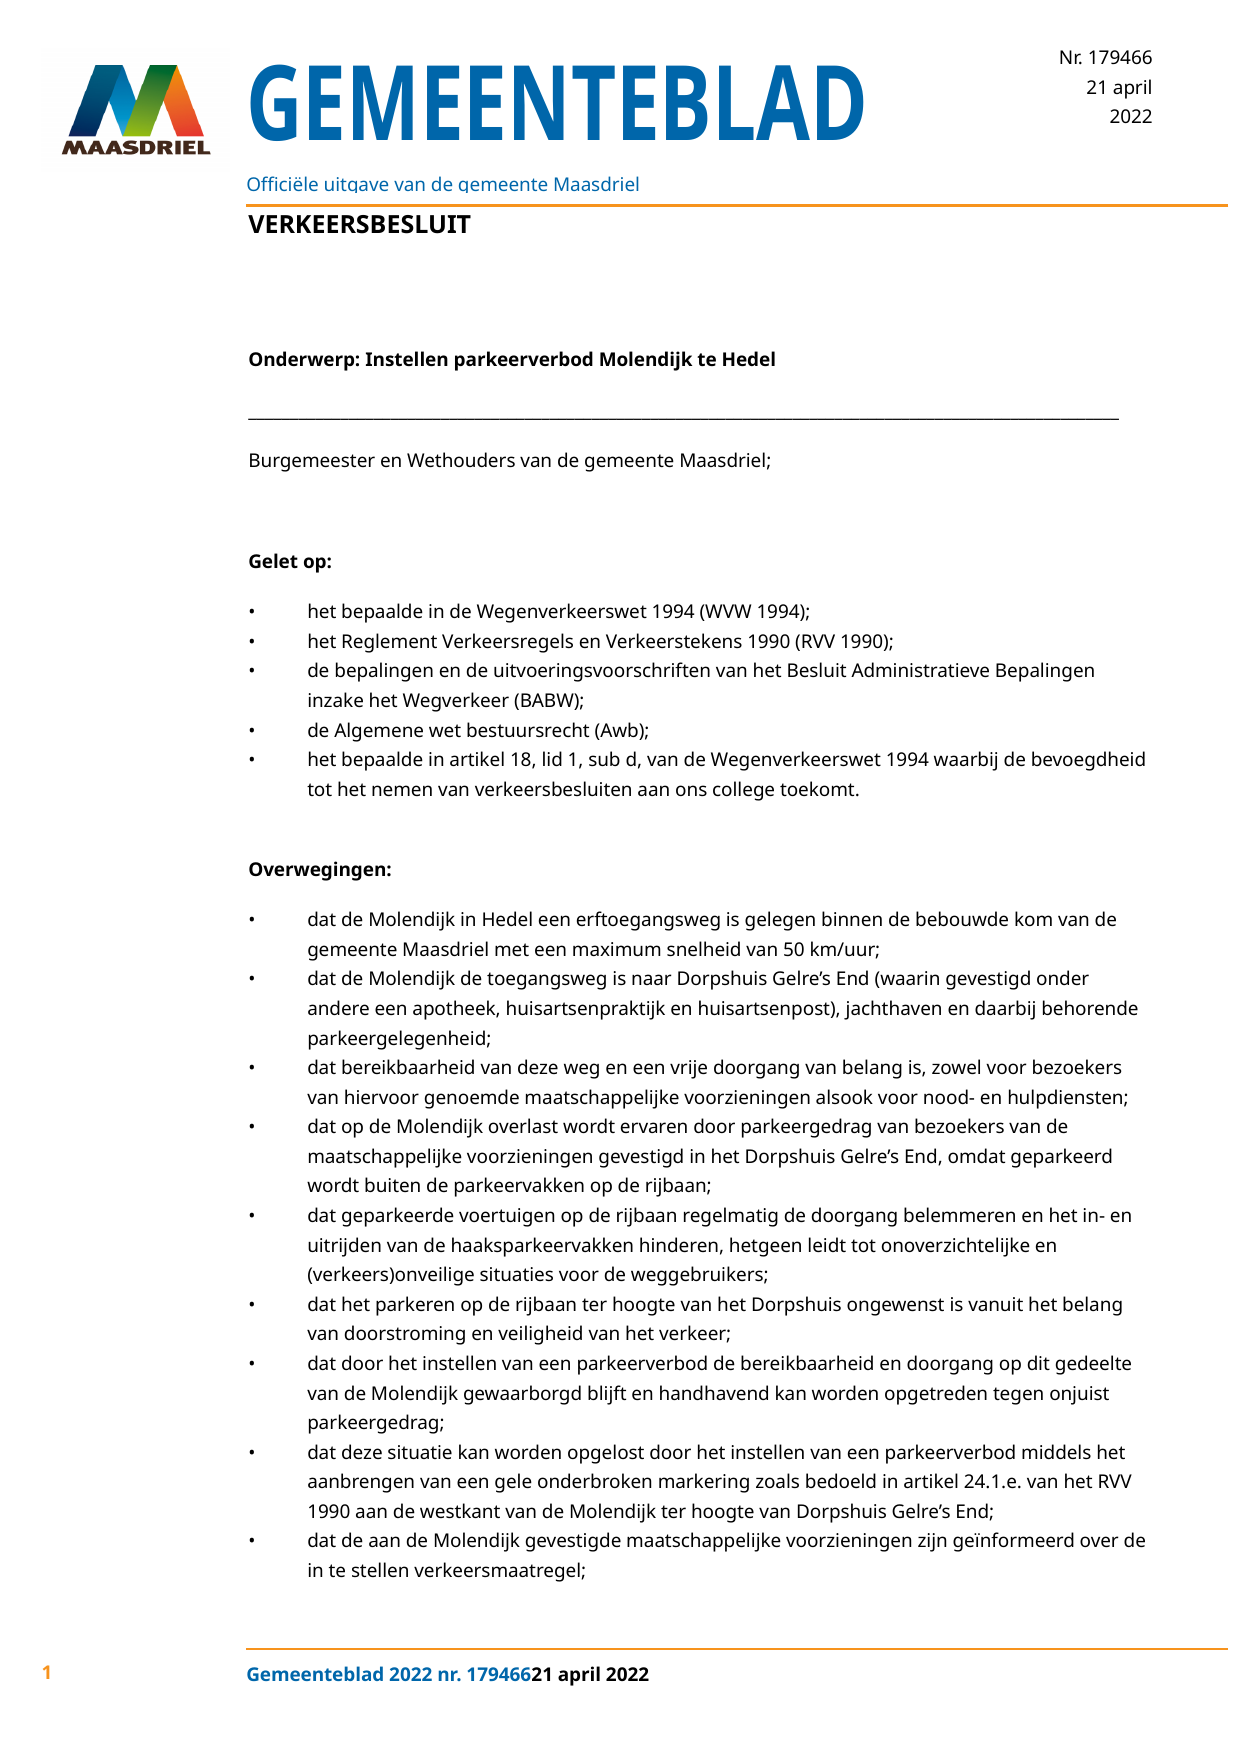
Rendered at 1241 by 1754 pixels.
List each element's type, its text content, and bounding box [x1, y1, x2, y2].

picture [41, 47, 231, 172]
list het bepaalde in artikel 18, lid 1, sub d, van de Wegenverkeerswet 1994 waarbij de bevoegdheid tot het nemen van verkeersbesluiten aan ons college toekomt. [248, 746, 1152, 802]
list dat het parkeren op de rijbaan ter hoogte van het Dorpshuis ongewenst is vanuit het belang van doorstroming en veiligheid van het verkeer; [248, 1291, 1152, 1346]
list de bepalingen en de uitvoeringsvoorschriften van het Besluit Administratieve Bepalingen inzake het Wegverkeer (BABW); [248, 658, 1152, 713]
list het bepaalde in de Wegenverkeerswet 1994 (WVW 1994); [248, 598, 1152, 624]
list dat de aan de Molendijk gevestigde maatschappelijke voorzieningen zijn geïnformeerd over de in te stellen verkeersmaatregel; [248, 1528, 1152, 1583]
text ________________________________________________________________________________________________________ [248, 397, 1152, 423]
text Onderwerp: Instellen parkeerverbod Molendijk te Hedel [248, 346, 1152, 372]
list het Reglement Verkeersregels en Verkeerstekens 1990 (RVV 1990); [248, 628, 1152, 654]
list dat bereikbaarheid van deze weg en een vrije doorgang van belang is, zowel voor bezoekers van hiervoor genoemde maatschappelijke voorzieningen alsook voor nood- en hulpdiensten; [248, 1054, 1152, 1110]
list dat op de Molendijk overlast wordt ervaren door parkeergedrag van bezoekers van de maatschappelijke voorzieningen gevestigd in het Dorpshuis Gelre’s End, omdat geparkeerd wordt buiten de parkeervakken op de rijbaan; [248, 1113, 1152, 1198]
list dat de Molendijk de toegangsweg is naar Dorpshuis Gelre’s End (waarin gevestigd onder andere een apotheek, huisartsenpraktijk en huisartsenpost), jachthaven en daarbij behorende parkeergelegenheid; [248, 966, 1152, 1051]
text VERKEERSBESLUIT [248, 207, 1152, 241]
text Gelet op: [248, 548, 1152, 574]
text Overwegingen: [248, 856, 1152, 882]
list dat de Molendijk in Hedel een erftoegangsweg is gelegen binnen de bebouwde kom van de gemeente Maasdriel met een maximum snelheid van 50 km/uur; [248, 906, 1152, 962]
list dat deze situatie kan worden opgelost door het instellen van een parkeerverbod middels het aanbrengen van een gele onderbroken markering zoals bedoeld in artikel 24.1.e. van het RVV 1990 aan de westkant van de Molendijk ter hoogte van Dorpshuis Gelre’s End; [248, 1439, 1152, 1524]
list dat door het instellen van een parkeerverbod de bereikbaarheid en doorgang op dit gedeelte van de Molendijk gewaarborgd blijft en handhavend kan worden opgetreden tegen onjuist parkeergedrag; [248, 1350, 1152, 1435]
text Burgemeester en Wethouders van de gemeente Maasdriel; [248, 447, 1152, 473]
list dat geparkeerde voertuigen op de rijbaan regelmatig de doorgang belemmeren en het in- en uitrijden van de haaksparkeervakken hinderen, hetgeen leidt tot onoverzichtelijke en (verkeers)onveilige situaties voor de weggebruikers; [248, 1202, 1152, 1287]
list de Algemene wet bestuursrecht (Awb); [248, 717, 1152, 743]
